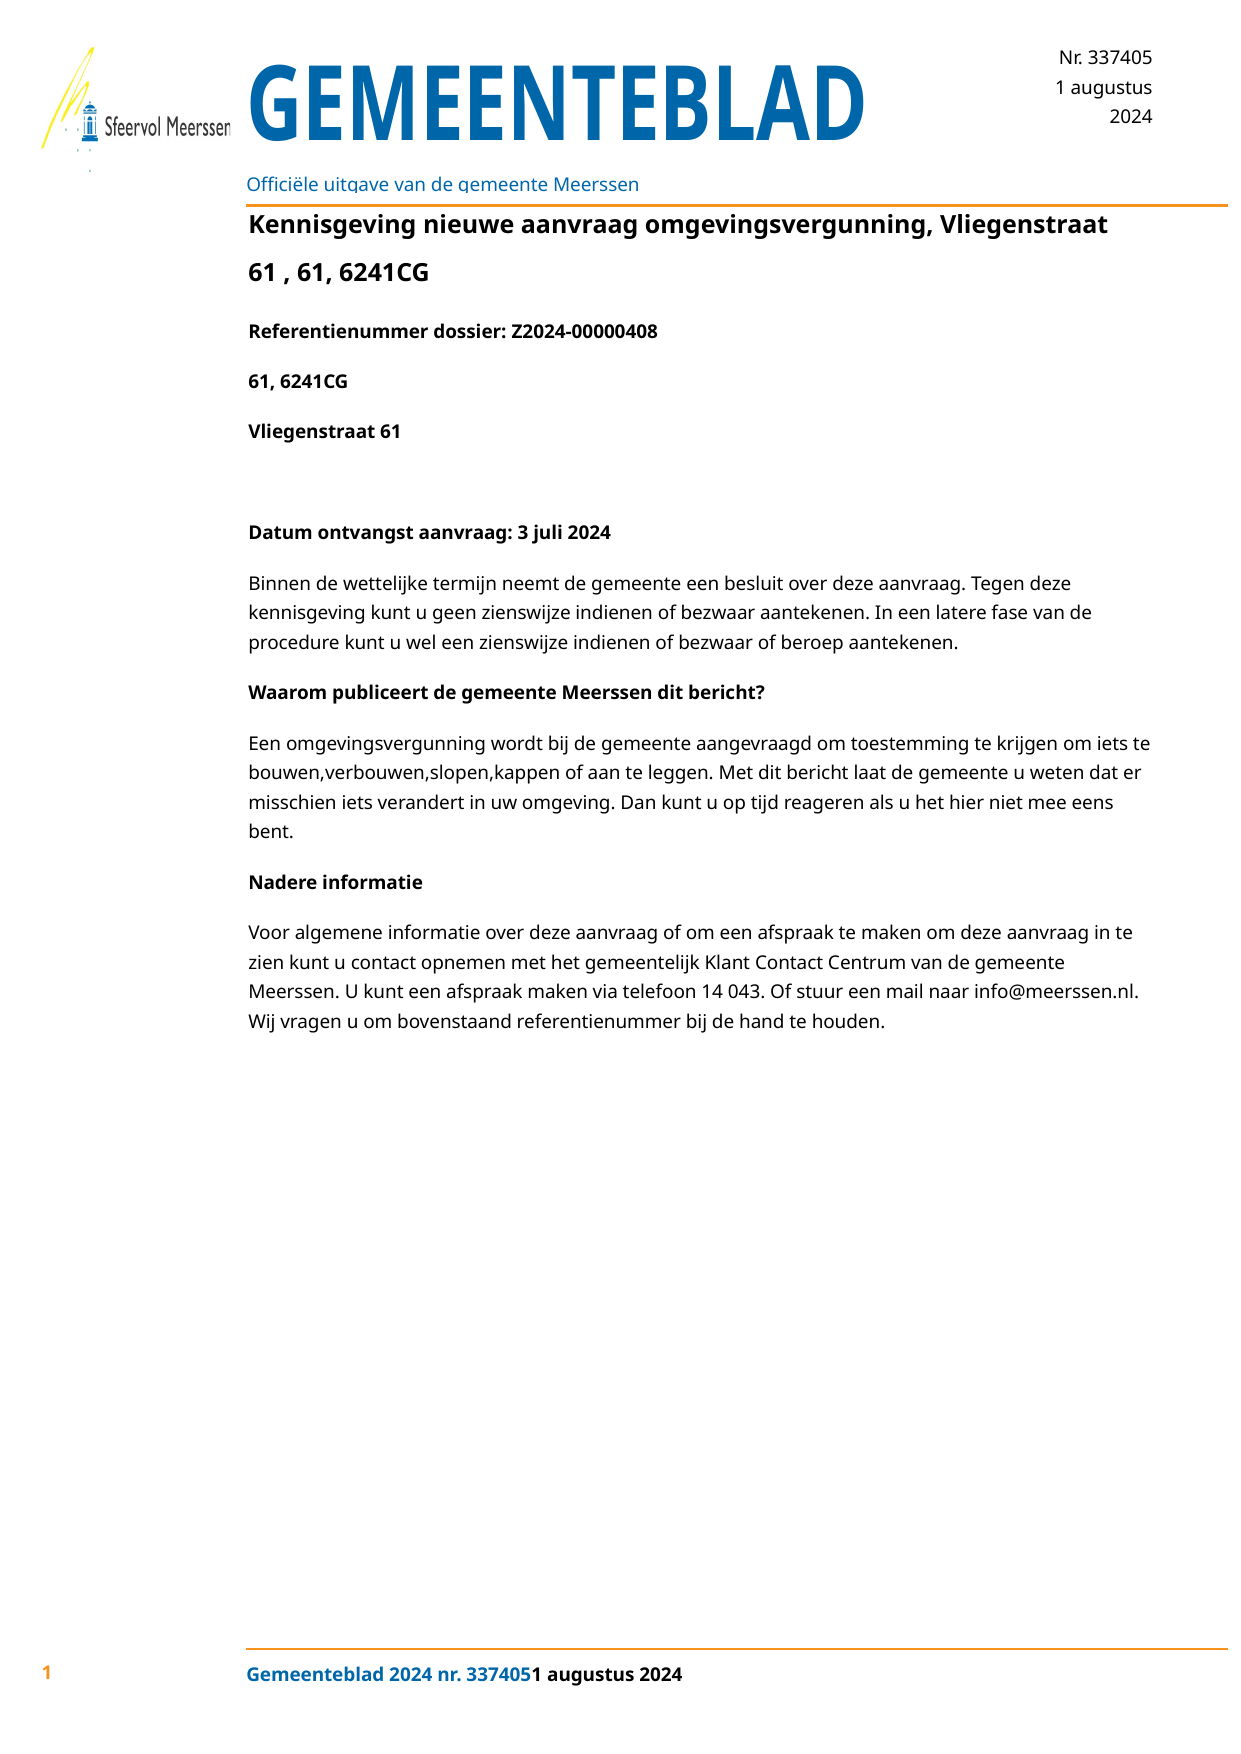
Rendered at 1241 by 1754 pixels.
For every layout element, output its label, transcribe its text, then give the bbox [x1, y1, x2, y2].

text Kennisgeving nieuwe aanvraag omgevingsvergunning, Vliegenstraat 61 , 61, 6241CG [248, 207, 1152, 288]
picture [41, 47, 231, 172]
text Vliegenstraat 61 [248, 419, 1152, 444]
text Een omgevingsvergunning wordt bij de gemeente aangevraagd om toestemming te krijgen om iets te bouwen,verbouwen,slopen,kappen of aan te leggen. Met dit bericht laat de gemeente u weten dat er misschien iets verandert in uw omgeving. Dan kunt u op tijd reageren als u het hier niet mee eens bent. [248, 730, 1152, 844]
text Nadere informatie [248, 869, 1152, 895]
text Voor algemene informatie over deze aanvraag of om een afspraak te maken om deze aanvraag in te zien kunt u contact opnemen met het gemeentelijk Klant Contact Centrum van de gemeente Meerssen. U kunt een afspraak maken via telefoon 14 043. Of stuur een mail naar info@meerssen.nl. Wij vragen u om bovenstaand referentienummer bij de hand te houden. [248, 919, 1152, 1034]
text Referentienummer dossier: Z2024-00000408 [248, 318, 1152, 344]
text 61, 6241CG [248, 368, 1152, 394]
text Waarom publiceert de gemeente Meerssen dit bericht? [248, 679, 1152, 705]
text Binnen de wettelijke termijn neemt de gemeente een besluit over deze aanvraag. Tegen deze kennisgeving kunt u geen zienswijze indienen of bezwaar aantekenen. In een latere fase van de procedure kunt u wel een zienswijze indienen of bezwaar of beroep aantekenen. [248, 570, 1152, 655]
text Datum ontvangst aanvraag: 3 juli 2024 [248, 519, 1152, 545]
